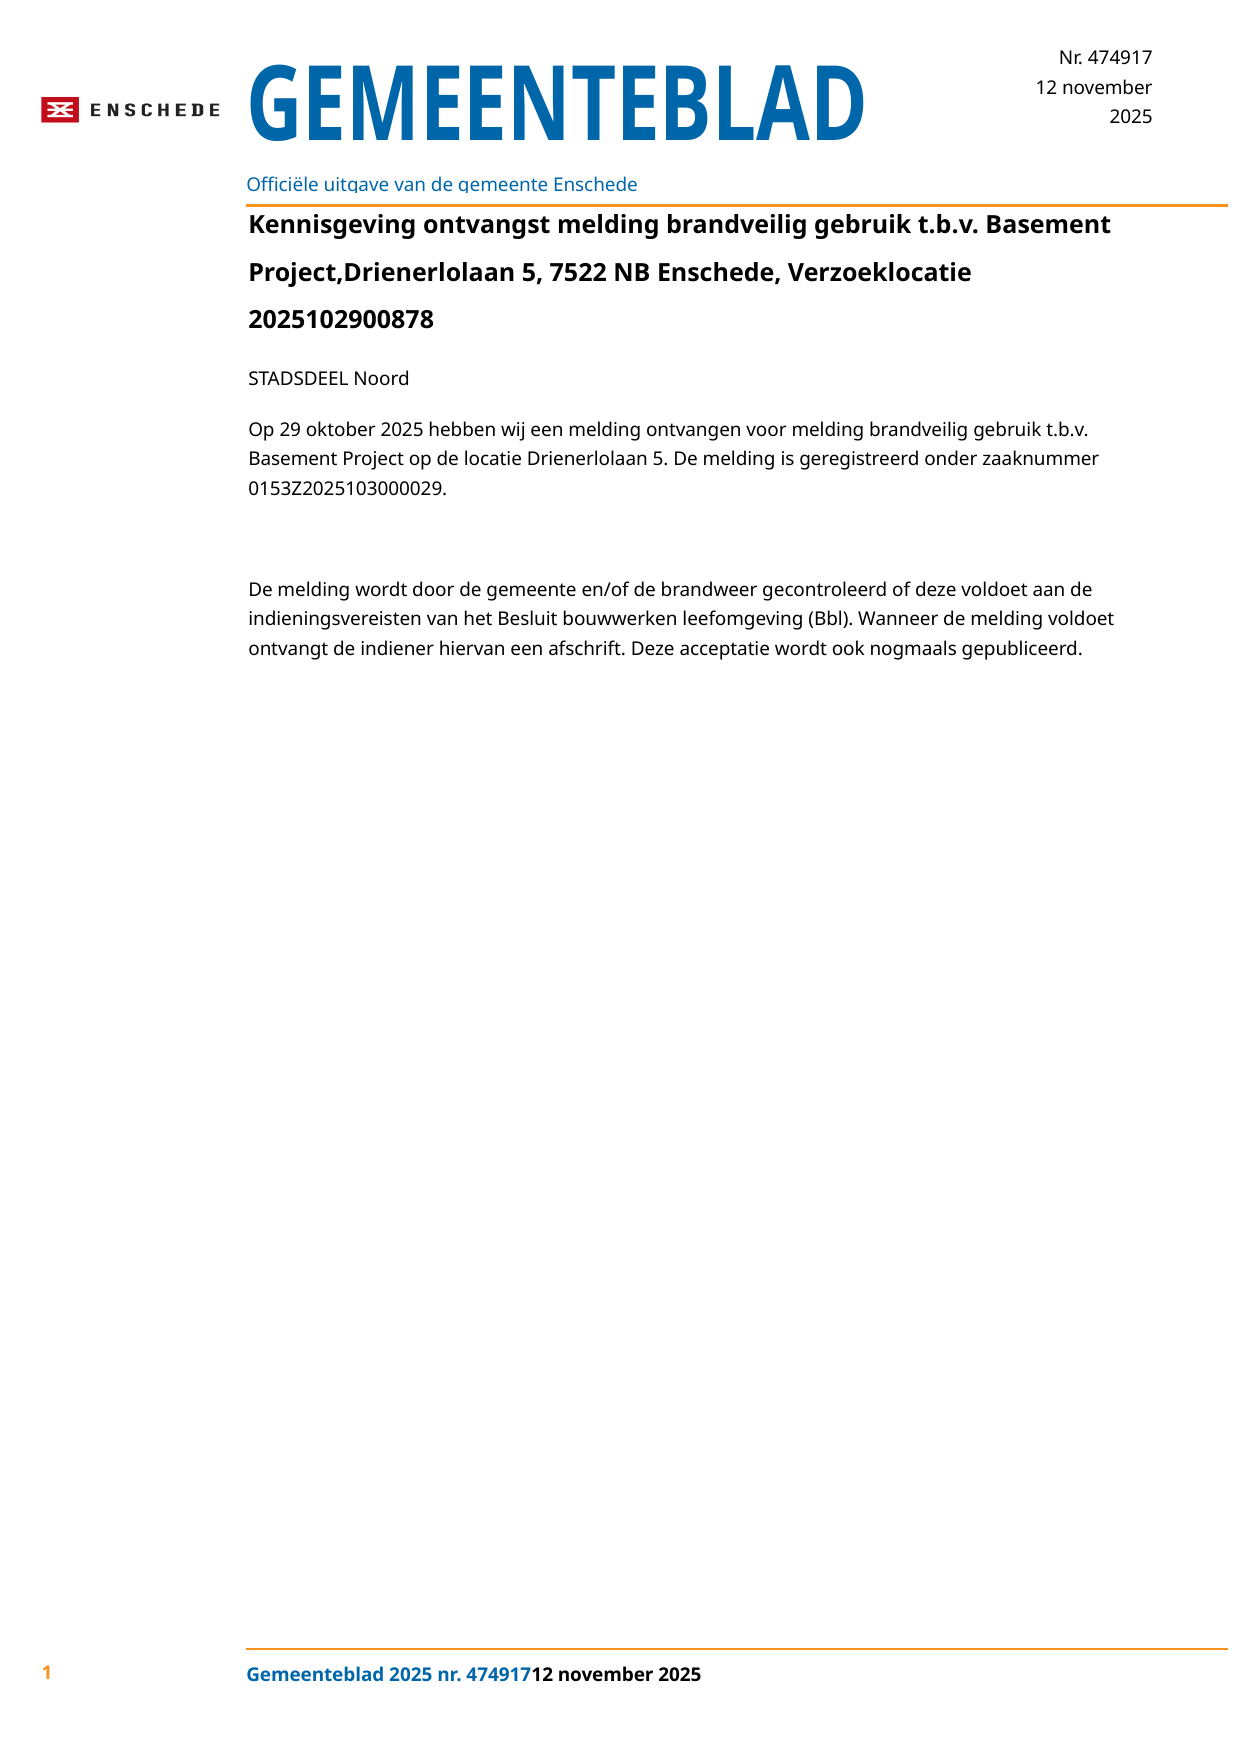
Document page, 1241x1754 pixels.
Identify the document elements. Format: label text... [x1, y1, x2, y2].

picture [41, 47, 231, 172]
text Op 29 oktober 2025 hebben wij een melding ontvangen voor melding brandveilig gebruik t.b.v. Basement Project op de locatie Drienerlolaan 5. De melding is geregistreerd onder zaaknummer 0153Z2025103000029. [248, 416, 1152, 501]
text STADSDEEL Noord [248, 366, 1152, 391]
text De melding wordt door de gemeente en/of de brandweer gecontroleerd of deze voldoet aan de indieningsvereisten van het Besluit bouwwerken leefomgeving (Bbl). Wanneer de melding voldoet ontvangt de indiener hiervan een afschrift. Deze acceptatie wordt ook nogmaals gepubliceerd. [248, 576, 1152, 661]
text Kennisgeving ontvangst melding brandveilig gebruik t.b.v. Basement Project,Drienerlolaan 5, 7522 NB Enschede, Verzoeklocatie 2025102900878 [248, 207, 1152, 336]
